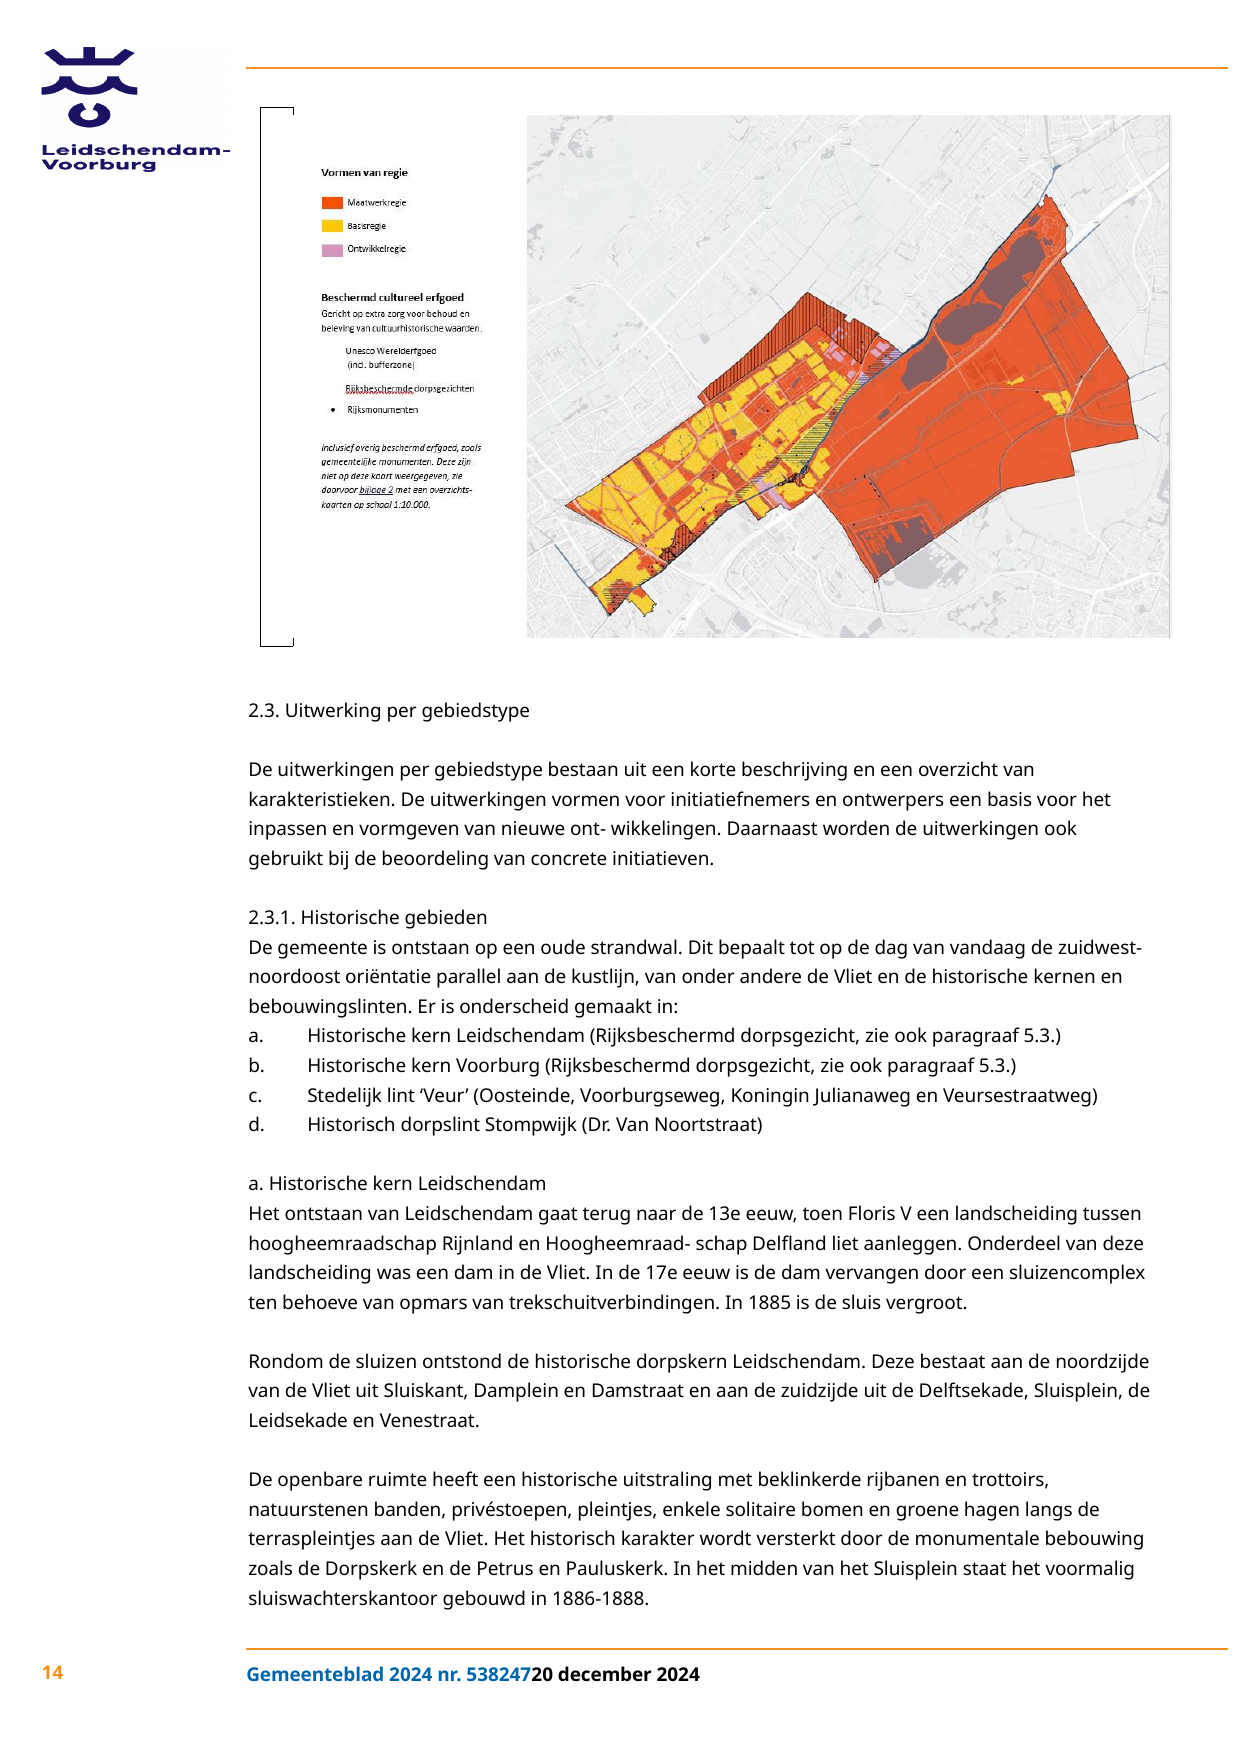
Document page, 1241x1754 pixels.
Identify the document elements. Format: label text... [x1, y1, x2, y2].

text 2.3.1. Historische gebieden [248, 904, 1152, 930]
picture [268, 115, 1173, 638]
text 2.3. Uitwerking per gebiedstype [248, 697, 1152, 723]
text De uitwerkingen per gebiedstype bestaan uit een korte beschrijving en een overzicht van karakteristieken. De uitwerkingen vormen voor initiatiefnemers en ontwerpers een basis voor het inpassen en vormgeven van nieuwe ont- wikkelingen. Daarnaast worden de uitwerkingen ook gebruikt bij de beoordeling van concrete initiatieven. [248, 756, 1152, 871]
list Historische kern Leidschendam (Rijksbeschermd dorpsgezicht, zie ook paragraaf 5.3.) [248, 1023, 1152, 1048]
text De gemeente is ontstaan op een oude strandwal. Dit bepaalt tot op de dag van vandaag de zuidwest-noordoost oriëntatie parallel aan de kustlijn, van onder andere de Vliet en de historische kernen en bebouwingslinten. Er is onderscheid gemaakt in: [248, 934, 1152, 1019]
list Stedelijk lint ‘Veur’ (Oosteinde, Voorburgseweg, Koningin Julianaweg en Veursestraatweg) [248, 1082, 1152, 1107]
list Historische kern Voorburg (Rijksbeschermd dorpsgezicht, zie ook paragraaf 5.3.) [248, 1052, 1152, 1078]
picture [41, 47, 231, 172]
text Rondom de sluizen ontstond de historische dorpskern Leidschendam. Deze bestaat aan de noordzijde van de Vliet uit Sluiskant, Damplein en Damstraat en aan de zuidzijde uit de Delftsekade, Sluisplein, de Leidsekade en Venestraat. [248, 1348, 1152, 1433]
list Historisch dorpslint Stompwijk (Dr. Van Noortstraat) [248, 1111, 1152, 1137]
text a. Historische kern Leidschendam [248, 1171, 1152, 1196]
text Het ontstaan van Leidschendam gaat terug naar de 13e eeuw, toen Floris V een landscheiding tussen hoogheemraadschap Rijnland en Hoogheemraad- schap Delfland liet aanleggen. Onderdeel van deze landscheiding was een dam in de Vliet. In de 17e eeuw is de dam vervangen door een sluizencomplex ten behoeve van opmars van trekschuitverbindingen. In 1885 is de sluis vergroot. [248, 1200, 1152, 1314]
text De openbare ruimte heeft een historische uitstraling met beklinkerde rijbanen en trottoirs, natuurstenen banden, privéstoepen, pleintjes, enkele solitaire bomen en groene hagen langs de terraspleintjes aan de Vliet. Het historisch karakter wordt versterkt door de monumentale bebouwing zoals de Dorpskerk en de Petrus en Pauluskerk. In het midden van het Sluisplein staat het voormalig sluiswachterskantoor gebouwd in 1886-1888. [248, 1466, 1152, 1610]
